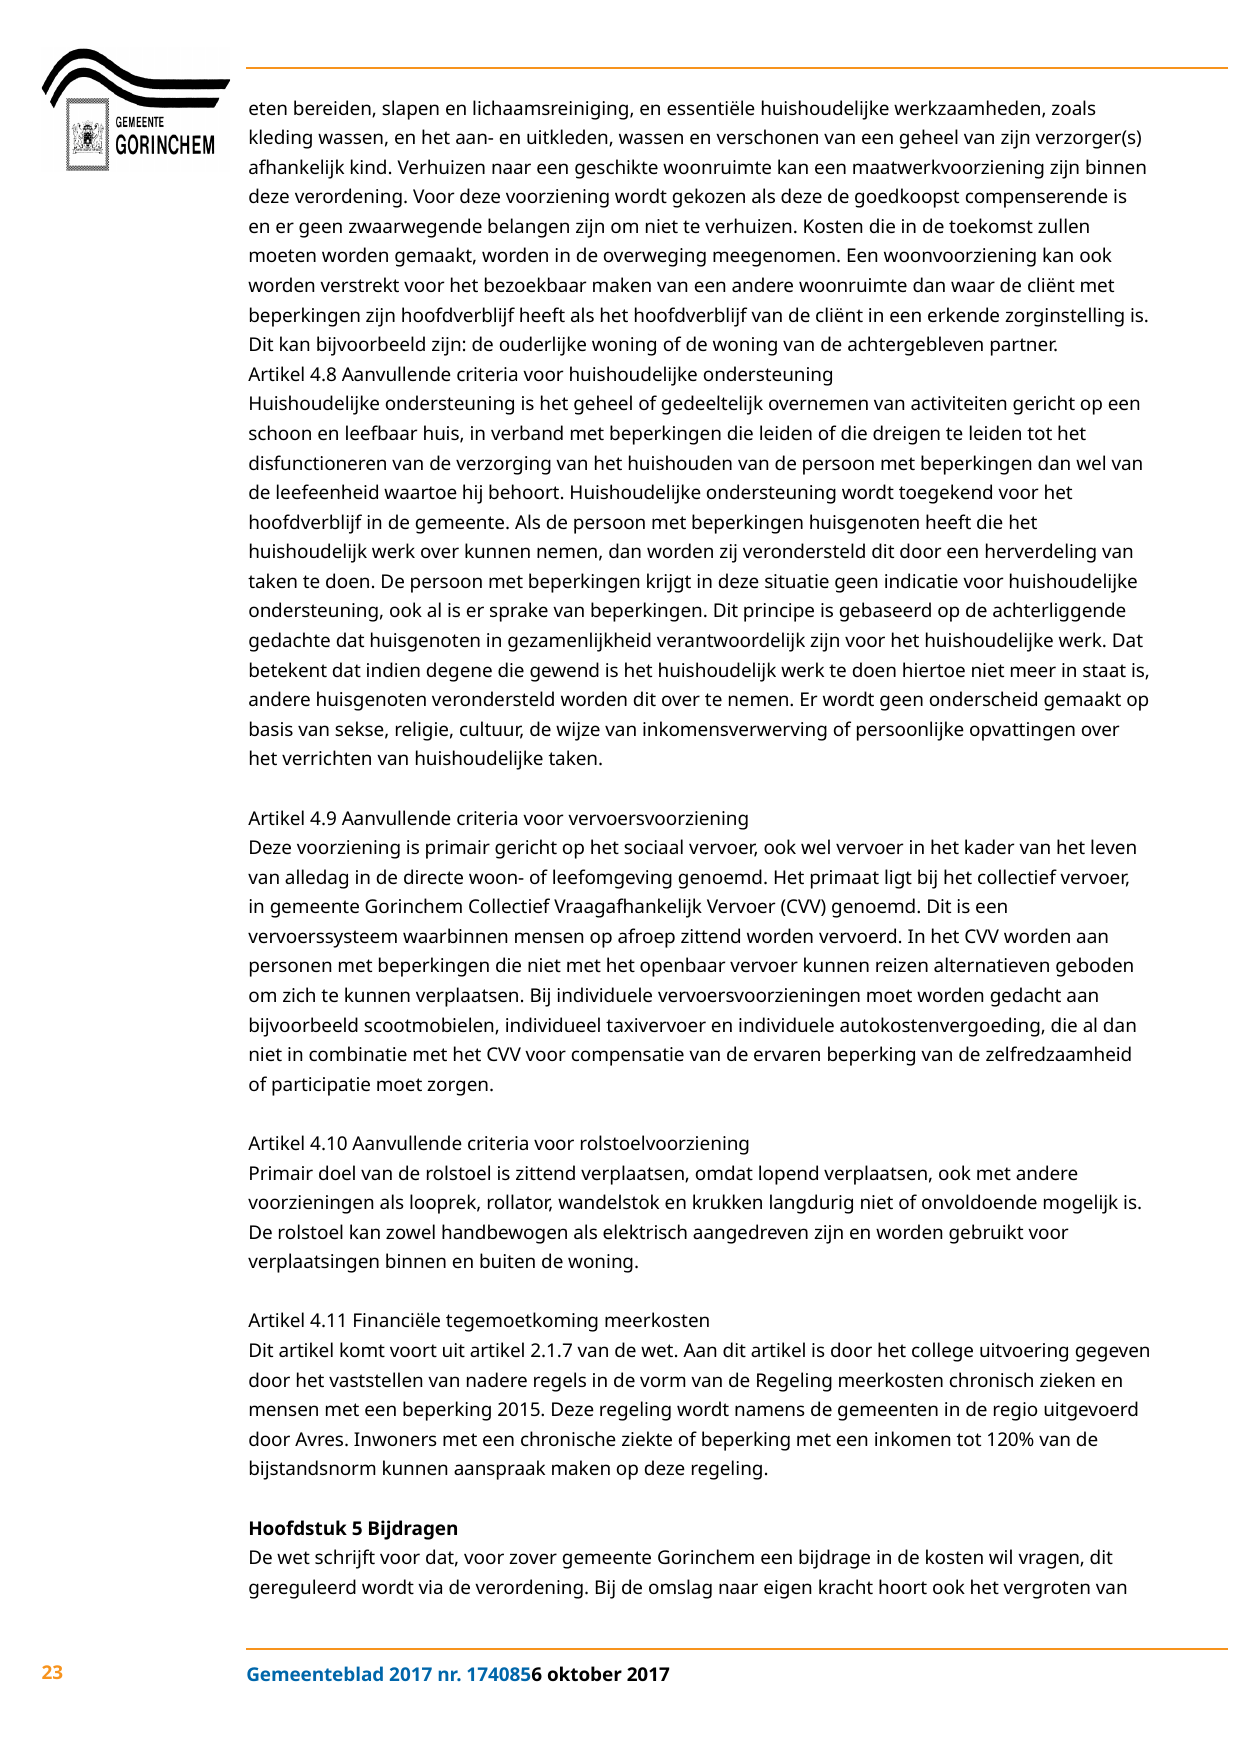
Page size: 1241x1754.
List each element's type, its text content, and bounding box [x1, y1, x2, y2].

text Hoofdstuk 5 Bijdragen [248, 1515, 1152, 1541]
text eten bereiden, slapen en lichaamsreiniging, en essentiële huishoudelijke werkzaamheden, zoals kleding wassen, en het aan- en uitkleden, wassen en verschonen van een geheel van zijn verzorger(s) afhankelijk kind. Verhuizen naar een geschikte woonruimte kan een maatwerkvoorziening zijn binnen deze verordening. Voor deze voorziening wordt gekozen als deze de goedkoopst compenserende is en er geen zwaarwegende belangen zijn om niet te verhuizen. Kosten die in de toekomst zullen moeten worden gemaakt, worden in de overweging meegenomen. Een woonvoorziening kan ook worden verstrekt voor het bezoekbaar maken van een andere woonruimte dan waar de cliënt met beperkingen zijn hoofdverblijf heeft als het hoofdverblijf van de cliënt in een erkende zorginstelling is. Dit kan bijvoorbeeld zijn: de ouderlijke woning of de woning van de achtergebleven partner. [248, 95, 1152, 357]
text Artikel 4.10 Aanvullende criteria voor rolstoelvoorziening [248, 1130, 1152, 1156]
text De wet schrijft voor dat, voor zover gemeente Gorinchem een bijdrage in de kosten wil vragen, dit gereguleerd wordt via de verordening. Bij de omslag naar eigen kracht hoort ook het vergroten van [248, 1544, 1152, 1600]
text Artikel 4.8 Aanvullende criteria voor huishoudelijke ondersteuning [248, 361, 1152, 387]
text Deze voorziening is primair gericht op het sociaal vervoer, ook wel vervoer in het kader van het leven van alledag in de directe woon- of leefomgeving genoemd. Het primaat ligt bij het collectief vervoer, in gemeente Gorinchem Collectief Vraagafhankelijk Vervoer (CVV) genoemd. Dit is een vervoerssysteem waarbinnen mensen op afroep zittend worden vervoerd. In het CVV worden aan personen met beperkingen die niet met het openbaar vervoer kunnen reizen alternatieven geboden om zich te kunnen verplaatsen. Bij individuele vervoersvoorzieningen moet worden gedacht aan bijvoorbeeld scootmobielen, individueel taxivervoer en individuele autokostenvergoeding, die al dan niet in combinatie met het CVV voor compensatie van de ervaren beperking van de zelfredzaamheid of participatie moet zorgen. [248, 834, 1152, 1097]
text Artikel 4.9 Aanvullende criteria voor vervoersvoorziening [248, 805, 1152, 831]
text Dit artikel komt voort uit artikel 2.1.7 van de wet. Aan dit artikel is door het college uitvoering gegeven door het vaststellen van nadere regels in de vorm van de Regeling meerkosten chronisch zieken en mensen met een beperking 2015. Deze regeling wordt namens de gemeenten in de regio uitgevoerd door Avres. Inwoners met een chronische ziekte of beperking met een inkomen tot 120% van de bijstandsnorm kunnen aanspraak maken op deze regeling. [248, 1337, 1152, 1481]
picture [41, 47, 231, 172]
text Artikel 4.11 Financiële tegemoetkoming meerkosten [248, 1308, 1152, 1333]
text Primair doel van de rolstoel is zittend verplaatsen, omdat lopend verplaatsen, ook met andere voorzieningen als looprek, rollator, wandelstok en krukken langdurig niet of onvoldoende mogelijk is. De rolstoel kan zowel handbewogen als elektrisch aangedreven zijn en worden gebruikt voor verplaatsingen binnen en buiten de woning. [248, 1160, 1152, 1274]
text Huishoudelijke ondersteuning is het geheel of gedeeltelijk overnemen van activiteiten gericht op een schoon en leefbaar huis, in verband met beperkingen die leiden of die dreigen te leiden tot het disfunctioneren van de verzorging van het huishouden van de persoon met beperkingen dan wel van de leefeenheid waartoe hij behoort. Huishoudelijke ondersteuning wordt toegekend voor het hoofdverblijf in de gemeente. Als de persoon met beperkingen huisgenoten heeft die het huishoudelijk werk over kunnen nemen, dan worden zij verondersteld dit door een herverdeling van taken te doen. De persoon met beperkingen krijgt in deze situatie geen indicatie voor huishoudelijke ondersteuning, ook al is er sprake van beperkingen. Dit principe is gebaseerd op de achterliggende gedachte dat huisgenoten in gezamenlijkheid verantwoordelijk zijn voor het huishoudelijke werk. Dat betekent dat indien degene die gewend is het huishoudelijk werk te doen hiertoe niet meer in staat is, andere huisgenoten verondersteld worden dit over te nemen. Er wordt geen onderscheid gemaakt op basis van sekse, religie, cultuur, de wijze van inkomensverwerving of persoonlijke opvattingen over het verrichten van huishoudelijke taken. [248, 391, 1152, 771]
